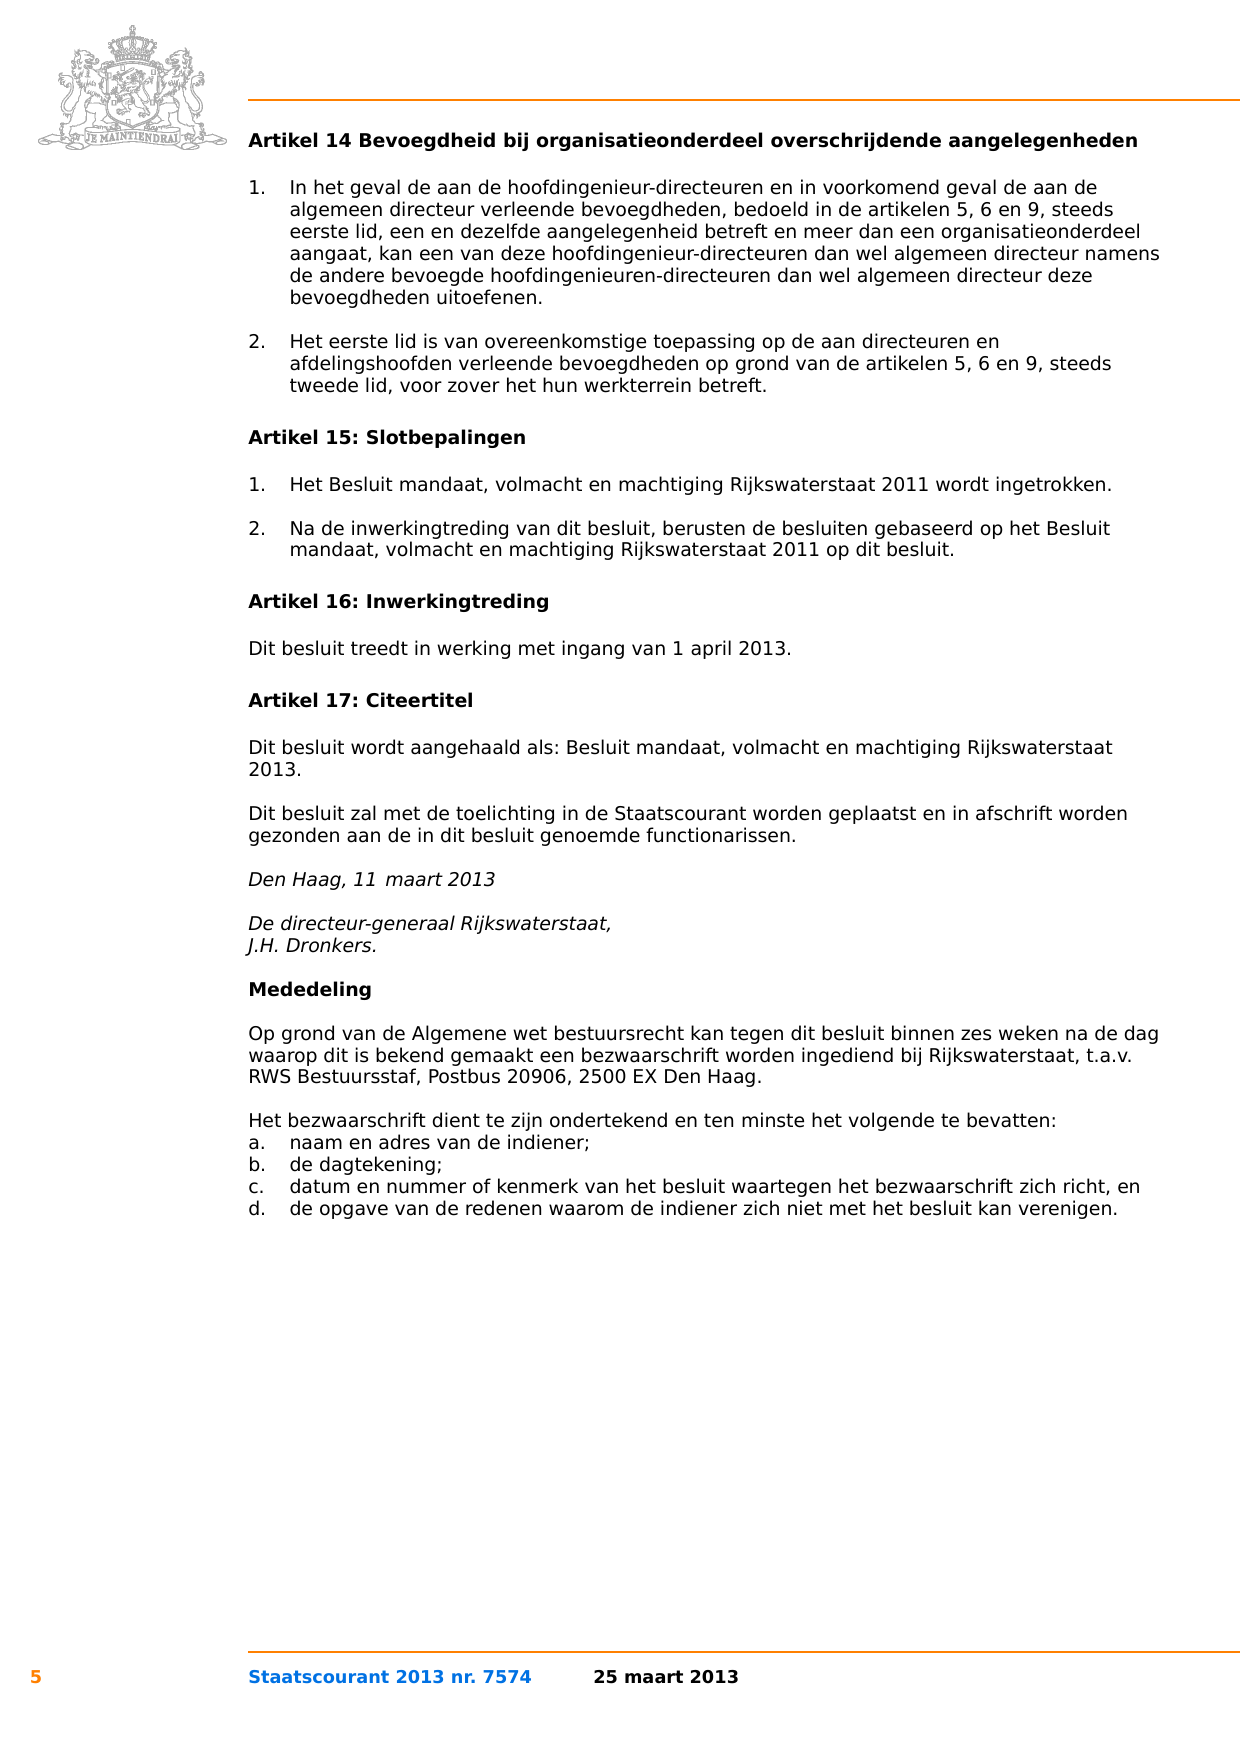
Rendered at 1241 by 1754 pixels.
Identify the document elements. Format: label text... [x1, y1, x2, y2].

text De directeur-generaal Rijkswaterstaat, J.H. Dronkers. [248, 913, 1163, 957]
text b. de dagtekening; [248, 1154, 1163, 1176]
text a. naam en adres van de indiener; [248, 1132, 1163, 1154]
subtitle Artikel 14 Bevoegdheid bij organisatieonderdeel overschrijdende aangelegenheden [248, 130, 1163, 152]
text 2. Na de inwerkingtreding van dit besluit, berusten de besluiten gebaseerd op het Besluit mandaat, volmacht en machtiging Rijkswaterstaat 2011 op dit besluit. [248, 517, 1163, 561]
text Mededeling [248, 979, 1163, 1001]
picture [38, 25, 227, 150]
text Op grond van de Algemene wet bestuursrecht kan tegen dit besluit binnen zes weken na de dag waarop dit is bekend gemaakt een bezwaarschrift worden ingediend bij Rijkswaterstaat, t.a.v. RWS Bestuursstaf, Postbus 20906, 2500 EX Den Haag. [248, 1022, 1163, 1088]
text Het bezwaarschrift dient te zijn ondertekend en ten minste het volgende te bevatten: [248, 1110, 1163, 1132]
text Dit besluit zal met de toelichting in de Staatscourant worden geplaatst en in afschrift worden gezonden aan de in dit besluit genoemde functionarissen. [248, 803, 1163, 847]
text Den Haag, 11 maart 2013 [248, 869, 1163, 891]
subtitle Artikel 16: Inwerkingtreding [248, 591, 1163, 613]
subtitle Artikel 17: Citeertitel [248, 690, 1163, 712]
text 1. Het Besluit mandaat, volmacht en machtiging Rijkswaterstaat 2011 wordt ingetrokken. [248, 473, 1163, 496]
text d. de opgave van de redenen waarom de indiener zich niet met het besluit kan verenigen. [248, 1198, 1163, 1220]
subtitle Artikel 15: Slotbepalingen [248, 427, 1163, 448]
text c. datum en nummer of kenmerk van het besluit waartegen het bezwaarschrift zich richt, en [248, 1176, 1163, 1198]
text 1. In het geval de aan de hoofdingenieur-directeuren en in voorkomend geval de aan de algemeen directeur verleende bevoegdheden, bedoeld in de artikelen 5, 6 en 9, steeds eerste lid, een en dezelfde aangelegenheid betreft en meer dan een organisatieonderdeel aangaat, kan een van deze hoofdingenieur-directeuren dan wel algemeen directeur namens de andere bevoegde hoofdingenieuren-directeuren dan wel algemeen directeur deze bevoegdheden uitoefenen. [248, 177, 1163, 309]
text 2. Het eerste lid is van overeenkomstige toepassing op de aan directeuren en afdelingshoofden verleende bevoegdheden op grond van de artikelen 5, 6 en 9, steeds tweede lid, voor zover het hun werkterrein betreft. [248, 331, 1163, 397]
text Dit besluit wordt aangehaald als: Besluit mandaat, volmacht en machtiging Rijkswaterstaat 2013. [248, 737, 1163, 781]
text Dit besluit treedt in werking met ingang van 1 april 2013. [248, 638, 1163, 660]
